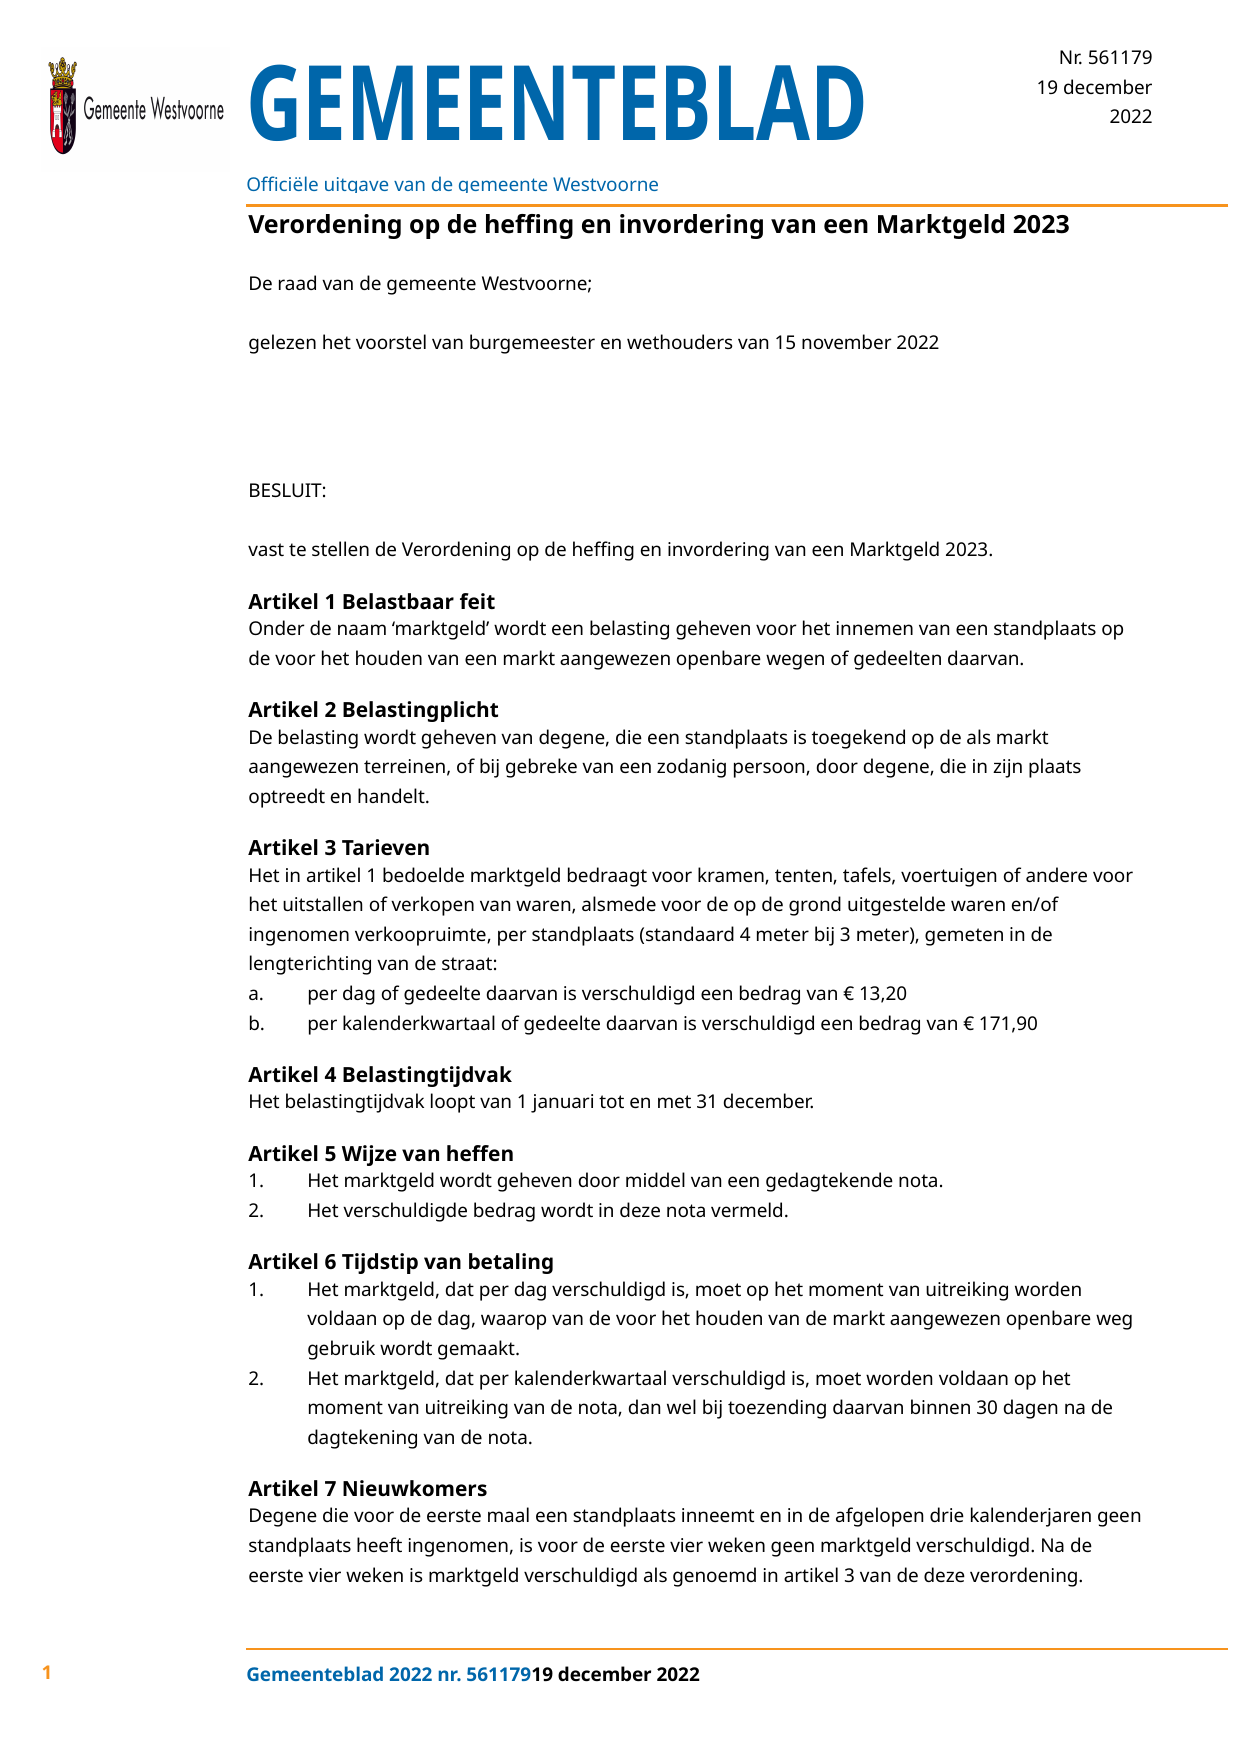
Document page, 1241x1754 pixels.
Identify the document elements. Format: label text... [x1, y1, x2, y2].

list Het marktgeld, dat per kalenderkwartaal verschuldigd is, moet worden voldaan op het moment van uitreiking van de nota, dan wel bij toezending daarvan binnen 30 dagen na de dagtekening van de nota. [248, 1365, 1152, 1449]
picture [41, 47, 231, 172]
list Het marktgeld, dat per dag verschuldigd is, moet op het moment van uitreiking worden voldaan op de dag, waarop van de voor het houden van de markt aangewezen openbare weg gebruik wordt gemaakt. [248, 1276, 1152, 1361]
text De raad van de gemeente Westvoorne; [248, 270, 1152, 296]
text Het in artikel 1 bedoelde marktgeld bedraagt voor kramen, tenten, tafels, voertuigen of andere voor het uitstallen of verkopen van waren, alsmede voor de op de grond uitgestelde waren en/of ingenomen verkoopruimte, per standplaats (standaard 4 meter bij 3 meter), gemeten in de lengterichting van de straat: [248, 862, 1152, 976]
list per dag of gedeelte daarvan is verschuldigd een bedrag van € 13,20 [248, 980, 1152, 1006]
text Verordening op de heffing en invordering van een Marktgeld 2023 [248, 207, 1152, 241]
list Het verschuldigde bedrag wordt in deze nota vermeld. [248, 1197, 1152, 1223]
text Degene die voor de eerste maal een standplaats inneemt en in de afgelopen drie kalenderjaren geen standplaats heeft ingenomen, is voor de eerste vier weken geen marktgeld verschuldigd. Na de eerste vier weken is marktgeld verschuldigd als genoemd in artikel 3 van de deze verordening. [248, 1503, 1152, 1588]
text BESLUIT: [248, 477, 1152, 503]
text Artikel 3 Tarieven [248, 833, 1152, 862]
text Artikel 2 Belastingplicht [248, 695, 1152, 724]
list per kalenderkwartaal of gedeelte daarvan is verschuldigd een bedrag van € 171,90 [248, 1010, 1152, 1036]
text Artikel 4 Belastingtijdvak [248, 1060, 1152, 1089]
list Het marktgeld wordt geheven door middel van een gedagtekende nota. [248, 1167, 1152, 1193]
text Artikel 6 Tijdstip van betaling [248, 1247, 1152, 1276]
text Artikel 7 Nieuwkomers [248, 1474, 1152, 1503]
text gelezen het voorstel van burgemeester en wethouders van 15 november 2022 [248, 329, 1152, 355]
text Artikel 5 Wijze van heffen [248, 1139, 1152, 1167]
text Het belastingtijdvak loopt van 1 januari tot en met 31 december. [248, 1089, 1152, 1114]
text De belasting wordt geheven van degene, die een standplaats is toegekend op de als markt aangewezen terreinen, of bij gebreke van een zodanig persoon, door degene, die in zijn plaats optreedt en handelt. [248, 724, 1152, 809]
text Onder de naam ‘marktgeld’ wordt een belasting geheven voor het innemen van een standplaats op de voor het houden van een markt aangewezen openbare wegen of gedeelten daarvan. [248, 615, 1152, 671]
text vast te stellen de Verordening op de heffing en invordering van een Marktgeld 2023. [248, 537, 1152, 562]
text Artikel 1 Belastbaar feit [248, 587, 1152, 615]
